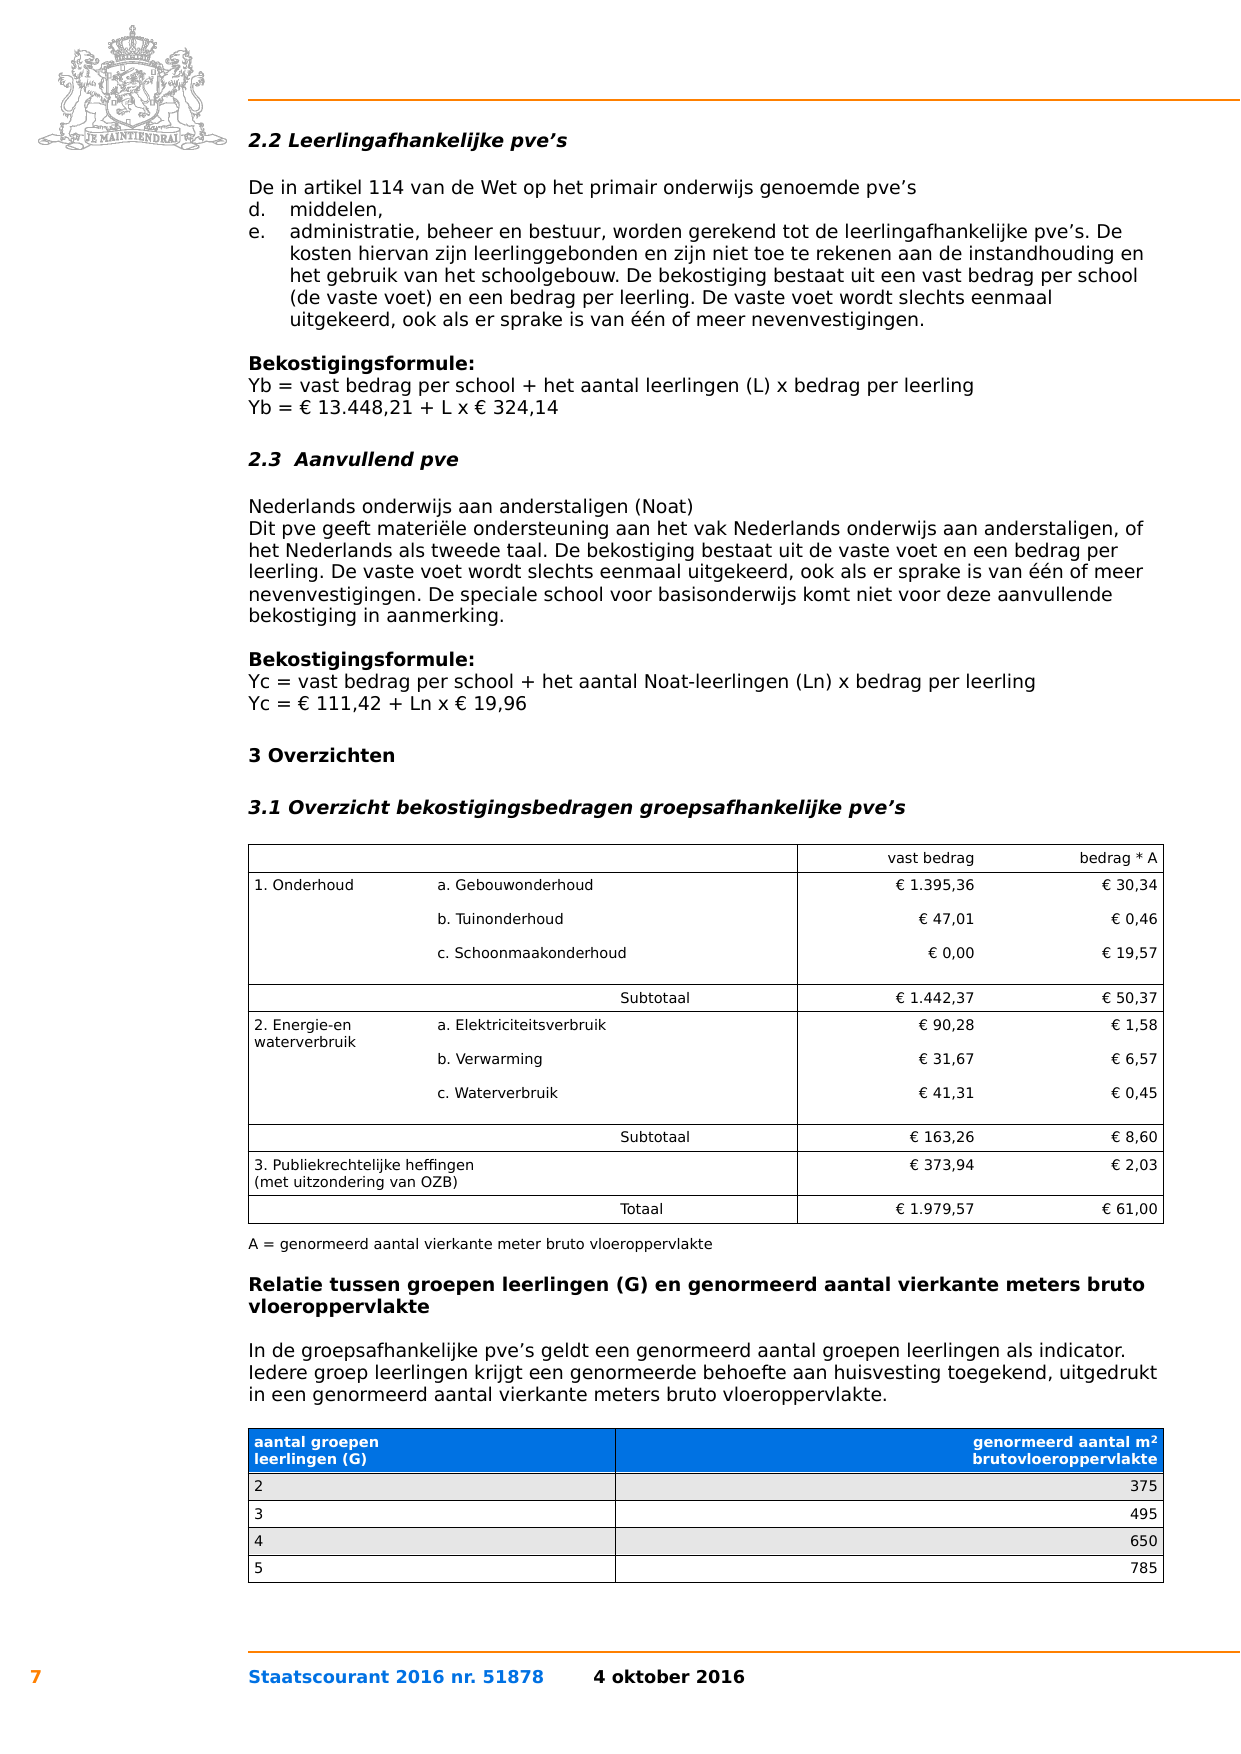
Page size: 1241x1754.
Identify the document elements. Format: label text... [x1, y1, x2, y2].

table_cell A = genormeerd aantal vierkante meter bruto vloeroppervlakte [248, 1224, 1163, 1252]
text Nederlands onderwijs aan anderstaligen (Noat) [248, 496, 1163, 517]
table_cell € 1,58 [980, 1012, 1163, 1034]
table_cell [980, 928, 1163, 945]
subtitle 3.1 Overzicht bekostigingsbedragen groepsafhankelijke pve’s [248, 797, 1163, 819]
subtitle Relatie tussen groepen leerlingen (G) en genormeerd aantal vierkante meters bruto vloeroppervlakte [248, 1274, 1163, 1318]
table_cell 495 [616, 1501, 1163, 1527]
table_cell € 50,37 [980, 985, 1163, 1011]
subtitle 2.3 Aanvullend pve [248, 448, 1163, 471]
table_header genormeerd aantal m2 brutovloeroppervlakte [616, 1429, 1163, 1472]
table_cell € 61,00 [980, 1196, 1163, 1223]
table_cell a. Gebouwonderhoud [431, 873, 797, 894]
text d. middelen, [248, 199, 1163, 221]
table_cell € 90,28 [798, 1012, 980, 1034]
text De in artikel 114 van de Wet op het primair onderwijs genoemde pve’s [248, 177, 1163, 199]
subtitle 3 Overzichten [248, 745, 1163, 767]
table_cell [614, 1068, 797, 1085]
table_header [614, 845, 797, 872]
table_cell [249, 1068, 431, 1085]
table_cell 3. Publiekrechtelijke heffingen [249, 1152, 614, 1174]
table_cell 5 [249, 1556, 615, 1582]
table_cell € 19,57 [980, 945, 1163, 962]
table_header aantal groepen leerlingen (G) [249, 1429, 615, 1472]
table_cell [980, 1034, 1163, 1051]
table_cell 785 [616, 1556, 1163, 1582]
table_cell [431, 962, 614, 984]
table_header vast bedrag [798, 845, 980, 872]
table_cell [980, 962, 1163, 984]
table_cell € 1.979,57 [798, 1196, 980, 1223]
table_cell [431, 1068, 614, 1085]
table_cell Subtotaal [614, 1125, 797, 1151]
table_cell c. Waterverbruik [431, 1085, 797, 1102]
table_cell b. Tuinonderhoud [431, 911, 797, 928]
table_cell [614, 1034, 797, 1051]
table_cell waterverbruik [249, 1034, 614, 1051]
table_cell [614, 962, 797, 984]
table_cell [249, 985, 431, 1011]
table_cell [798, 894, 980, 911]
table_cell € 0,45 [980, 1085, 1163, 1102]
table_cell Subtotaal [614, 985, 797, 1011]
table_cell [614, 1051, 797, 1068]
table_cell [249, 1196, 431, 1223]
text Yc = vast bedrag per school + het aantal Noat-leerlingen (Ln) x bedrag per leerling [248, 671, 1163, 693]
table_cell € 8,60 [980, 1125, 1163, 1151]
table_cell [614, 1102, 797, 1123]
table_cell 650 [616, 1528, 1163, 1554]
table_header [431, 845, 614, 872]
table_cell [798, 1068, 980, 1085]
table_cell 2. Energie-en [249, 1012, 431, 1034]
table_cell [249, 962, 431, 984]
table_cell [431, 1125, 614, 1151]
table_cell [980, 1102, 1163, 1123]
table_cell [614, 1174, 797, 1195]
table_cell [798, 928, 980, 945]
table_cell [249, 894, 431, 911]
picture [38, 25, 227, 150]
table_cell b. Verwarming [431, 1051, 614, 1068]
table_cell [249, 911, 431, 928]
table_cell 1. Onderhoud [249, 873, 431, 894]
table_cell c. Schoonmaakonderhoud [431, 945, 797, 962]
table_cell [614, 894, 797, 911]
table_header [249, 845, 431, 872]
table_cell Totaal [614, 1196, 797, 1223]
table_cell 375 [616, 1474, 1163, 1500]
table_cell € 373,94 [798, 1152, 980, 1174]
table_header bedrag * A [980, 845, 1163, 872]
table_cell € 1.442,37 [798, 985, 980, 1011]
table_cell [431, 928, 614, 945]
table_cell [249, 1125, 431, 1151]
table_cell [614, 1152, 797, 1174]
table_cell [798, 1174, 980, 1195]
table_cell [249, 945, 431, 962]
table_cell € 47,01 [798, 911, 980, 928]
table_cell [249, 1102, 431, 1123]
text e. administratie, beheer en bestuur, worden gerekend tot de leerlingafhankelijke pve’s. De kosten hiervan zijn leerlinggebonden en zijn niet toe te rekenen aan de instandhouding en het gebruik van het schoolgebouw. De bekostiging bestaat uit een vast bedrag per school (de vaste voet) en een bedrag per leerling. De vaste voet wordt slechts eenmaal uitgekeerd, ook als er sprake is van één of meer nevenvestigingen. [248, 221, 1163, 331]
table_cell [980, 1174, 1163, 1195]
table_cell € 163,26 [798, 1125, 980, 1151]
table_cell [614, 928, 797, 945]
table_cell [431, 894, 614, 911]
table_cell € 30,34 [980, 873, 1163, 894]
text Yb = vast bedrag per school + het aantal leerlingen (L) x bedrag per leerling [248, 374, 1163, 397]
text Dit pve geeft materiële ondersteuning aan het vak Nederlands onderwijs aan anderstaligen, of het Nederlands als tweede taal. De bekostiging bestaat uit de vaste voet en een bedrag per leerling. De vaste voet wordt slechts eenmaal uitgekeerd, ook als er sprake is van één of meer nevenvestigingen. De speciale school voor basisonderwijs komt niet voor deze aanvullende bekostiging in aanmerking. [248, 517, 1163, 627]
table_cell [431, 1102, 614, 1123]
text Bekostigingsformule: [248, 353, 1163, 374]
text Yb = € 13.448,21 + L x € 324,14 [248, 397, 1163, 418]
table_cell [980, 1068, 1163, 1085]
text In de groepsafhankelijke pve’s geldt een genormeerd aantal groepen leerlingen als indicator. Iedere groep leerlingen krijgt een genormeerde behoefte aan huisvesting toegekend, uitgedrukt in een genormeerd aantal vierkante meters bruto vloeroppervlakte. [248, 1340, 1163, 1406]
table_cell a. Elektriciteitsverbruik [431, 1012, 797, 1034]
subtitle 2.2 Leerlingafhankelijke pve’s [248, 130, 1163, 152]
table_cell [249, 928, 431, 945]
table_cell [431, 985, 614, 1011]
table_cell [980, 894, 1163, 911]
table_cell [798, 1034, 980, 1051]
table_cell € 31,67 [798, 1051, 980, 1068]
table_cell [798, 962, 980, 984]
table_cell € 41,31 [798, 1085, 980, 1102]
table_cell € 0,00 [798, 945, 980, 962]
table_cell 4 [249, 1528, 615, 1554]
table_cell 3 [249, 1501, 615, 1527]
table_cell [431, 1196, 614, 1223]
table_cell € 1.395,36 [798, 873, 980, 894]
table_cell € 2,03 [980, 1152, 1163, 1174]
table_cell € 0,46 [980, 911, 1163, 928]
text Yc = € 111,42 + Ln x € 19,96 [248, 693, 1163, 715]
table_cell [249, 1051, 431, 1068]
table_cell [249, 1085, 431, 1102]
table_cell € 6,57 [980, 1051, 1163, 1068]
table_cell 2 [249, 1474, 615, 1500]
text Bekostigingsformule: [248, 649, 1163, 671]
table_cell [798, 1102, 980, 1123]
table_cell (met uitzondering van OZB) [249, 1174, 614, 1195]
